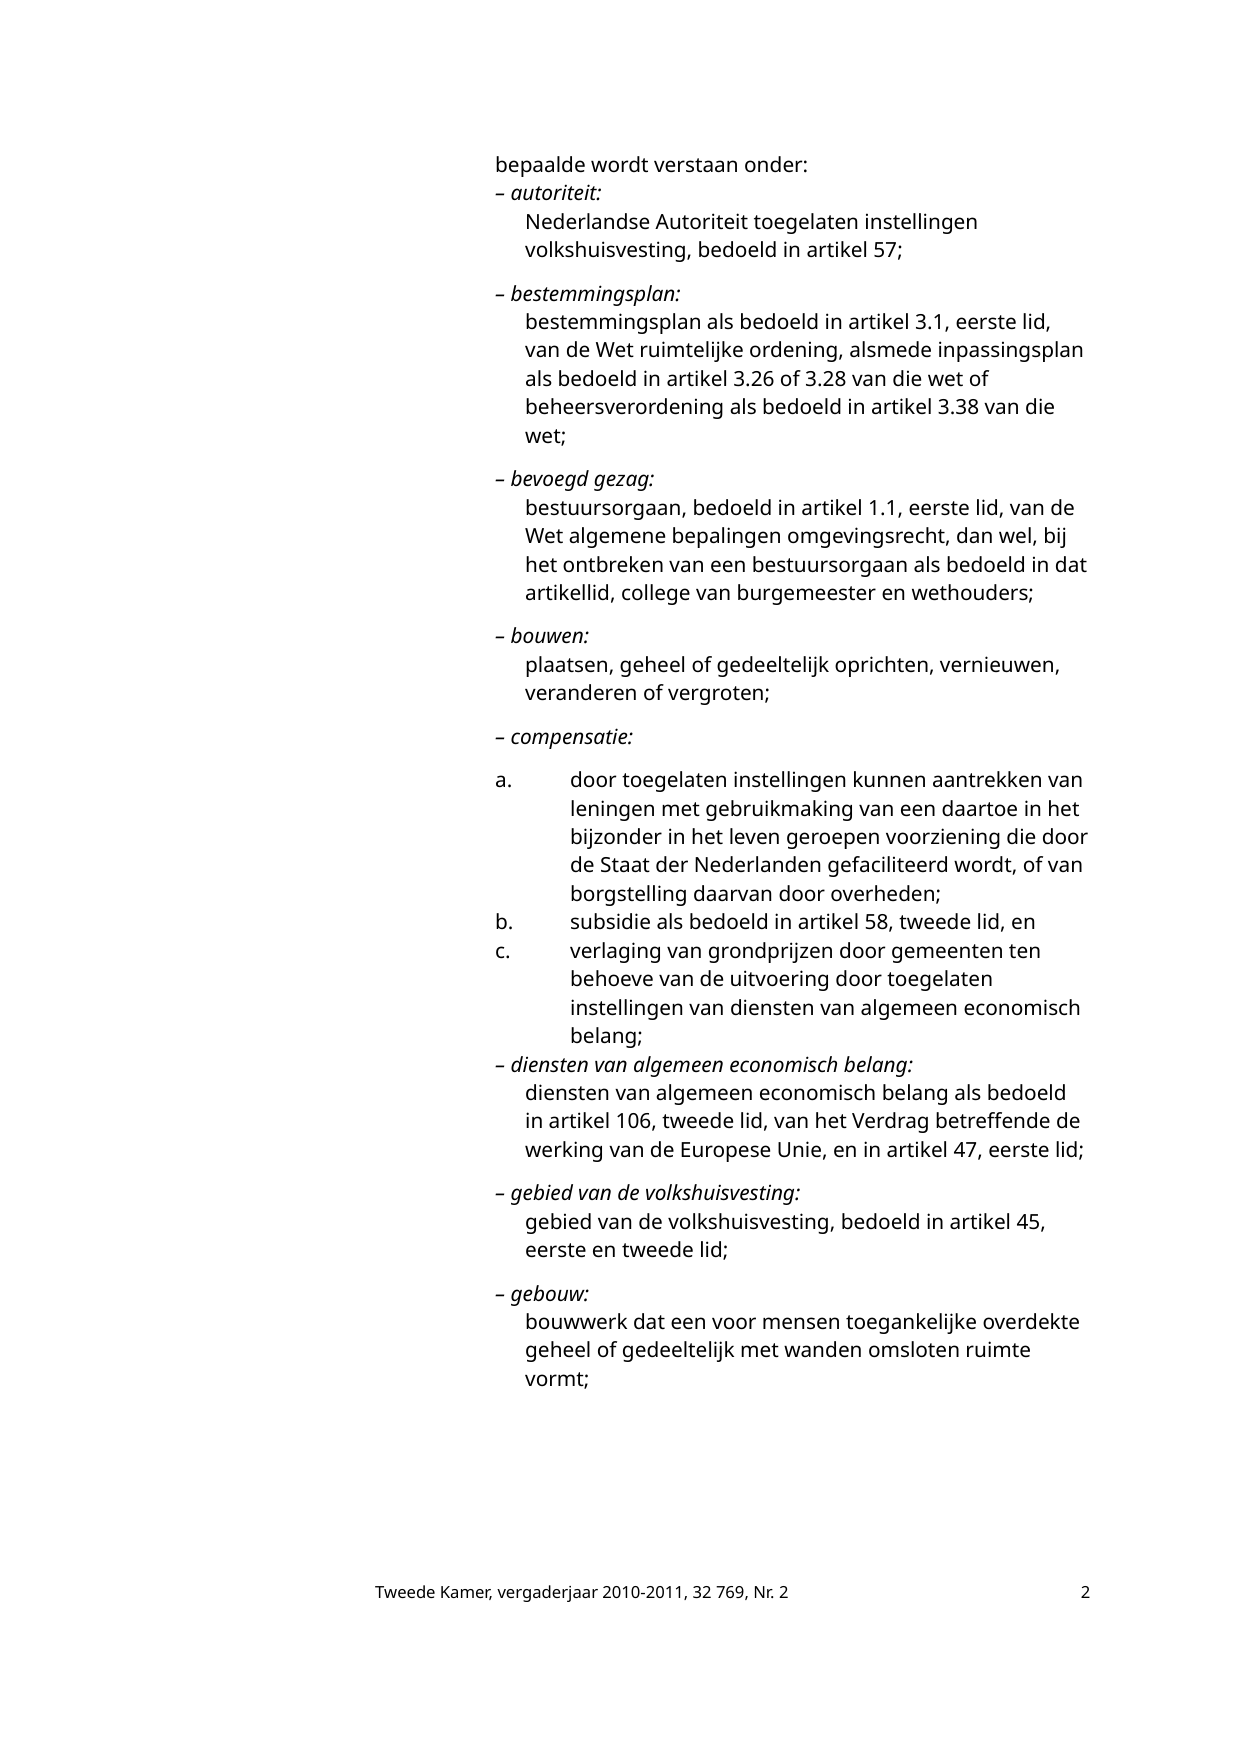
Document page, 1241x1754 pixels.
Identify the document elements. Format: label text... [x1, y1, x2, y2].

list diensten van algemeen economisch belang als bedoeld in artikel 106, tweede lid, van het Verdrag betreffende de werking van de Europese Unie, en in artikel 47, eerste lid; [450, 1078, 1090, 1163]
list plaatsen, geheel of gedeeltelijk oprichten, vernieuwen, veranderen of vergroten; [450, 650, 1090, 707]
list – gebouw: [420, 1279, 1090, 1307]
list bepaalde wordt verstaan onder: [420, 150, 1090, 178]
list door toegelaten instellingen kunnen aantrekken van leningen met gebruikmaking van een daartoe in het bijzonder in het leven geroepen voorziening die door de Staat der Nederlanden gefaciliteerd wordt, of van borgstelling daarvan door overheden; [495, 765, 1090, 907]
list – autoriteit: [420, 178, 1090, 207]
list – compensatie: [420, 722, 1090, 750]
list subsidie als bedoeld in artikel 58, tweede lid, en [495, 907, 1090, 936]
list bouwwerk dat een voor mensen toegankelijke overdekte geheel of gedeeltelijk met wanden omsloten ruimte vormt; [450, 1307, 1090, 1392]
list – bouwen: [420, 622, 1090, 650]
list – bestemmingsplan: [420, 279, 1090, 307]
list – gebied van de volkshuisvesting: [420, 1178, 1090, 1207]
list Nederlandse Autoriteit toegelaten instellingen volkshuisvesting, bedoeld in artikel 57; [450, 207, 1090, 264]
list gebied van de volkshuisvesting, bedoeld in artikel 45, eerste en tweede lid; [450, 1207, 1090, 1264]
list – bevoegd gezag: [420, 464, 1090, 493]
list bestuursorgaan, bedoeld in artikel 1.1, eerste lid, van de Wet algemene bepalingen omgevingsrecht, dan wel, bij het ontbreken van een bestuursorgaan als bedoeld in dat artikellid, college van burgemeester en wethouders; [450, 493, 1090, 607]
list – diensten van algemeen economisch belang: [420, 1050, 1090, 1078]
list verlaging van grondprijzen door gemeenten ten behoeve van de uitvoering door toegelaten instellingen van diensten van algemeen economisch belang; [495, 936, 1090, 1050]
list bestemmingsplan als bedoeld in artikel 3.1, eerste lid, van de Wet ruimtelijke ordening, alsmede inpassingsplan als bedoeld in artikel 3.26 of 3.28 van die wet of beheersverordening als bedoeld in artikel 3.38 van die wet; [450, 307, 1090, 449]
